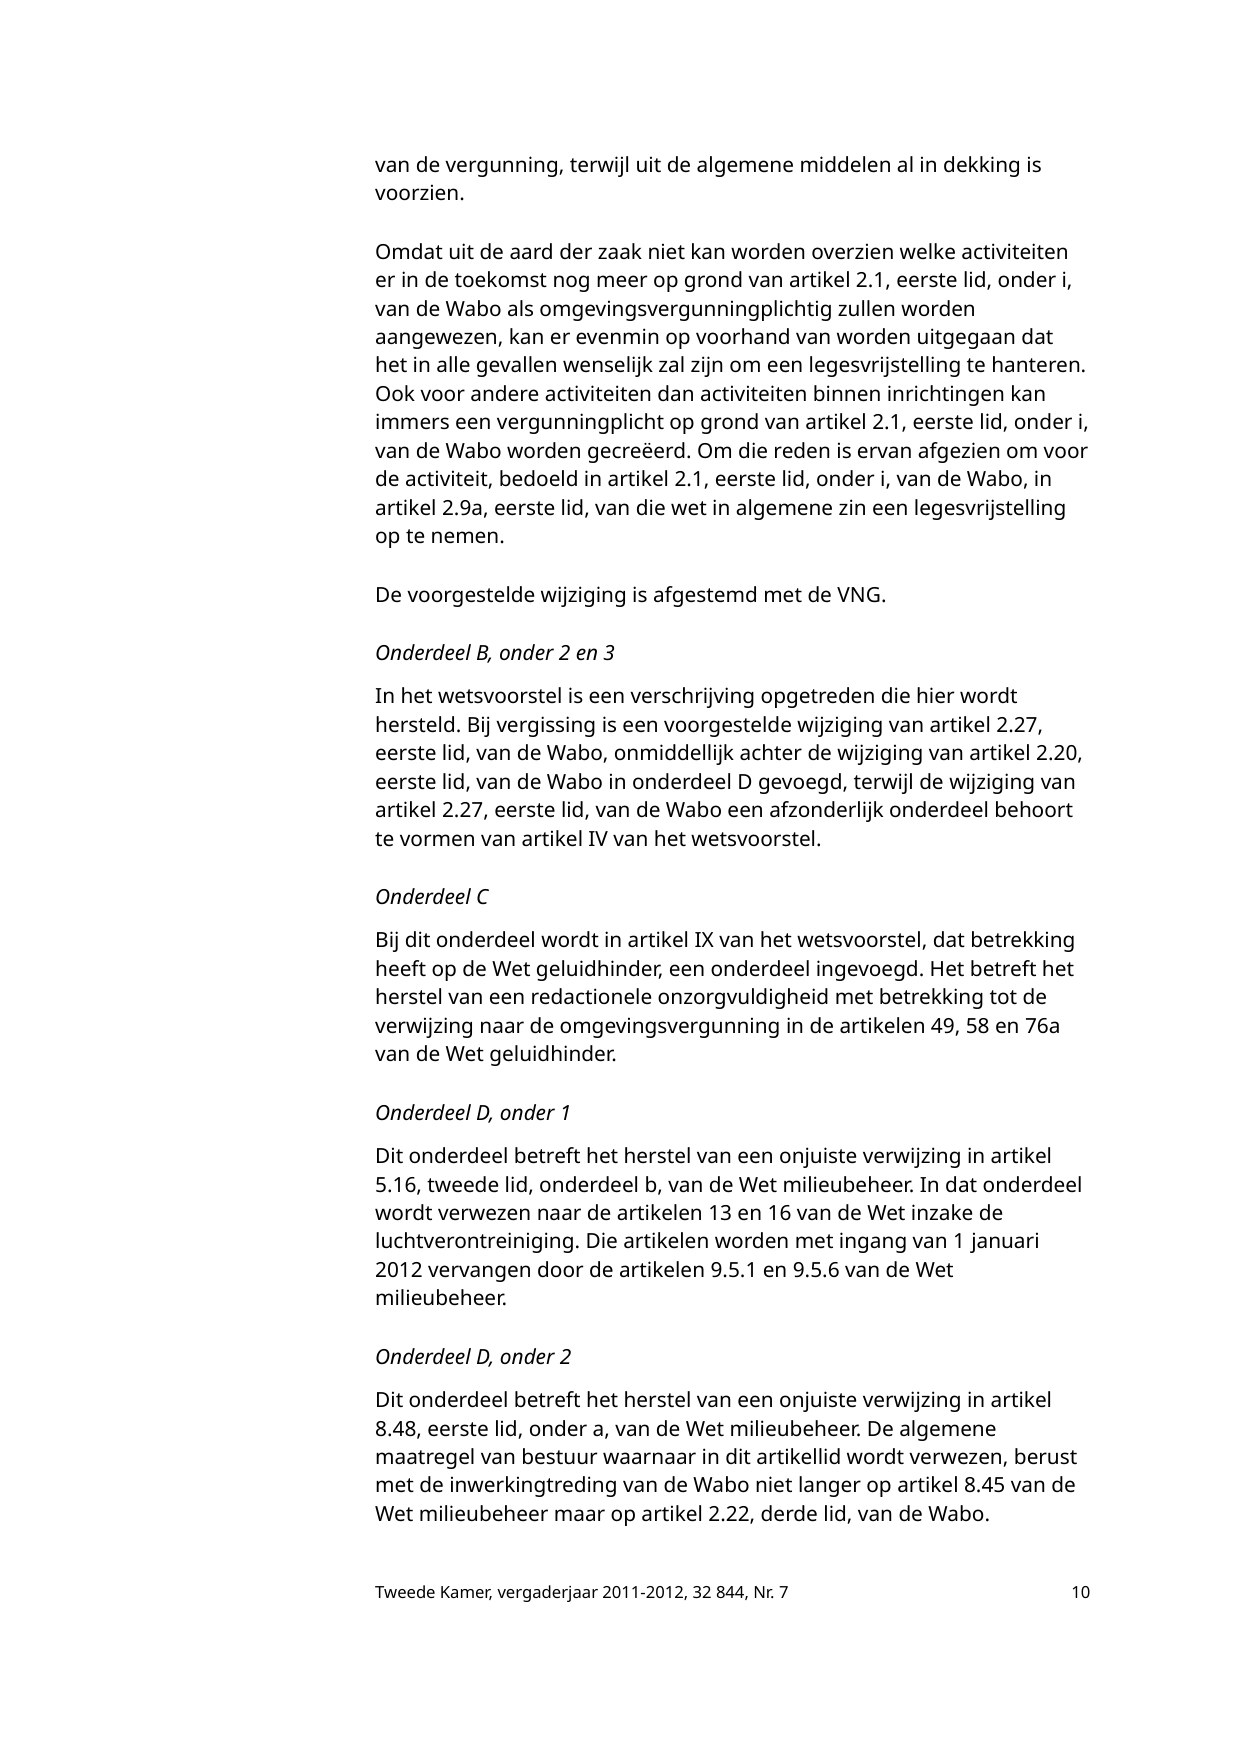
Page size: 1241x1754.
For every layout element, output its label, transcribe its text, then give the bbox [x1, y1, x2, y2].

text Onderdeel D, onder 1 [375, 1098, 1090, 1126]
text Onderdeel B, onder 2 en 3 [375, 638, 1090, 667]
text In het wetsvoorstel is een verschrijving opgetreden die hier wordt hersteld. Bij vergissing is een voorgestelde wijziging van artikel 2.27, eerste lid, van de Wabo, onmiddellijk achter de wijziging van artikel 2.20, eerste lid, van de Wabo in onderdeel D gevoegd, terwijl de wijziging van artikel 2.27, eerste lid, van de Wabo een afzonderlijk onderdeel behoort te vormen van artikel IV van het wetsvoorstel. [375, 682, 1090, 852]
text Onderdeel C [375, 882, 1090, 911]
text De voorgestelde wijziging is afgestemd met de VNG. [375, 580, 1090, 608]
text Omdat uit de aard der zaak niet kan worden overzien welke activiteiten er in de toekomst nog meer op grond van artikel 2.1, eerste lid, onder i, van de Wabo als omgevingsvergunningplichtig zullen worden aangewezen, kan er evenmin op voorhand van worden uitgegaan dat het in alle gevallen wenselijk zal zijn om een legesvrijstelling te hanteren. Ook voor andere activiteiten dan activiteiten binnen inrichtingen kan immers een vergunningplicht op grond van artikel 2.1, eerste lid, onder i, van de Wabo worden gecreëerd. Om die reden is ervan afgezien om voor de activiteit, bedoeld in artikel 2.1, eerste lid, onder i, van de Wabo, in artikel 2.9a, eerste lid, van die wet in algemene zin een legesvrijstelling op te nemen. [375, 237, 1090, 550]
text Dit onderdeel betreft het herstel van een onjuiste verwijzing in artikel 5.16, tweede lid, onderdeel b, van de Wet milieubeheer. In dat onderdeel wordt verwezen naar de artikelen 13 en 16 van de Wet inzake de luchtverontreiniging. Die artikelen worden met ingang van 1 januari 2012 vervangen door de artikelen 9.5.1 en 9.5.6 van de Wet milieubeheer. [375, 1141, 1090, 1312]
text van de vergunning, terwijl uit de algemene middelen al in dekking is voorzien. [375, 150, 1090, 207]
text Onderdeel D, onder 2 [375, 1342, 1090, 1370]
text Dit onderdeel betreft het herstel van een onjuiste verwijzing in artikel 8.48, eerste lid, onder a, van de Wet milieubeheer. De algemene maatregel van bestuur waarnaar in dit artikellid wordt verwezen, berust met de inwerkingtreding van de Wabo niet langer op artikel 8.45 van de Wet milieubeheer maar op artikel 2.22, derde lid, van de Wabo. [375, 1385, 1090, 1527]
text Bij dit onderdeel wordt in artikel IX van het wetsvoorstel, dat betrekking heeft op de Wet geluidhinder, een onderdeel ingevoegd. Het betreft het herstel van een redactionele onzorgvuldigheid met betrekking tot de verwijzing naar de omgevingsvergunning in de artikelen 49, 58 en 76a van de Wet geluidhinder. [375, 926, 1090, 1068]
